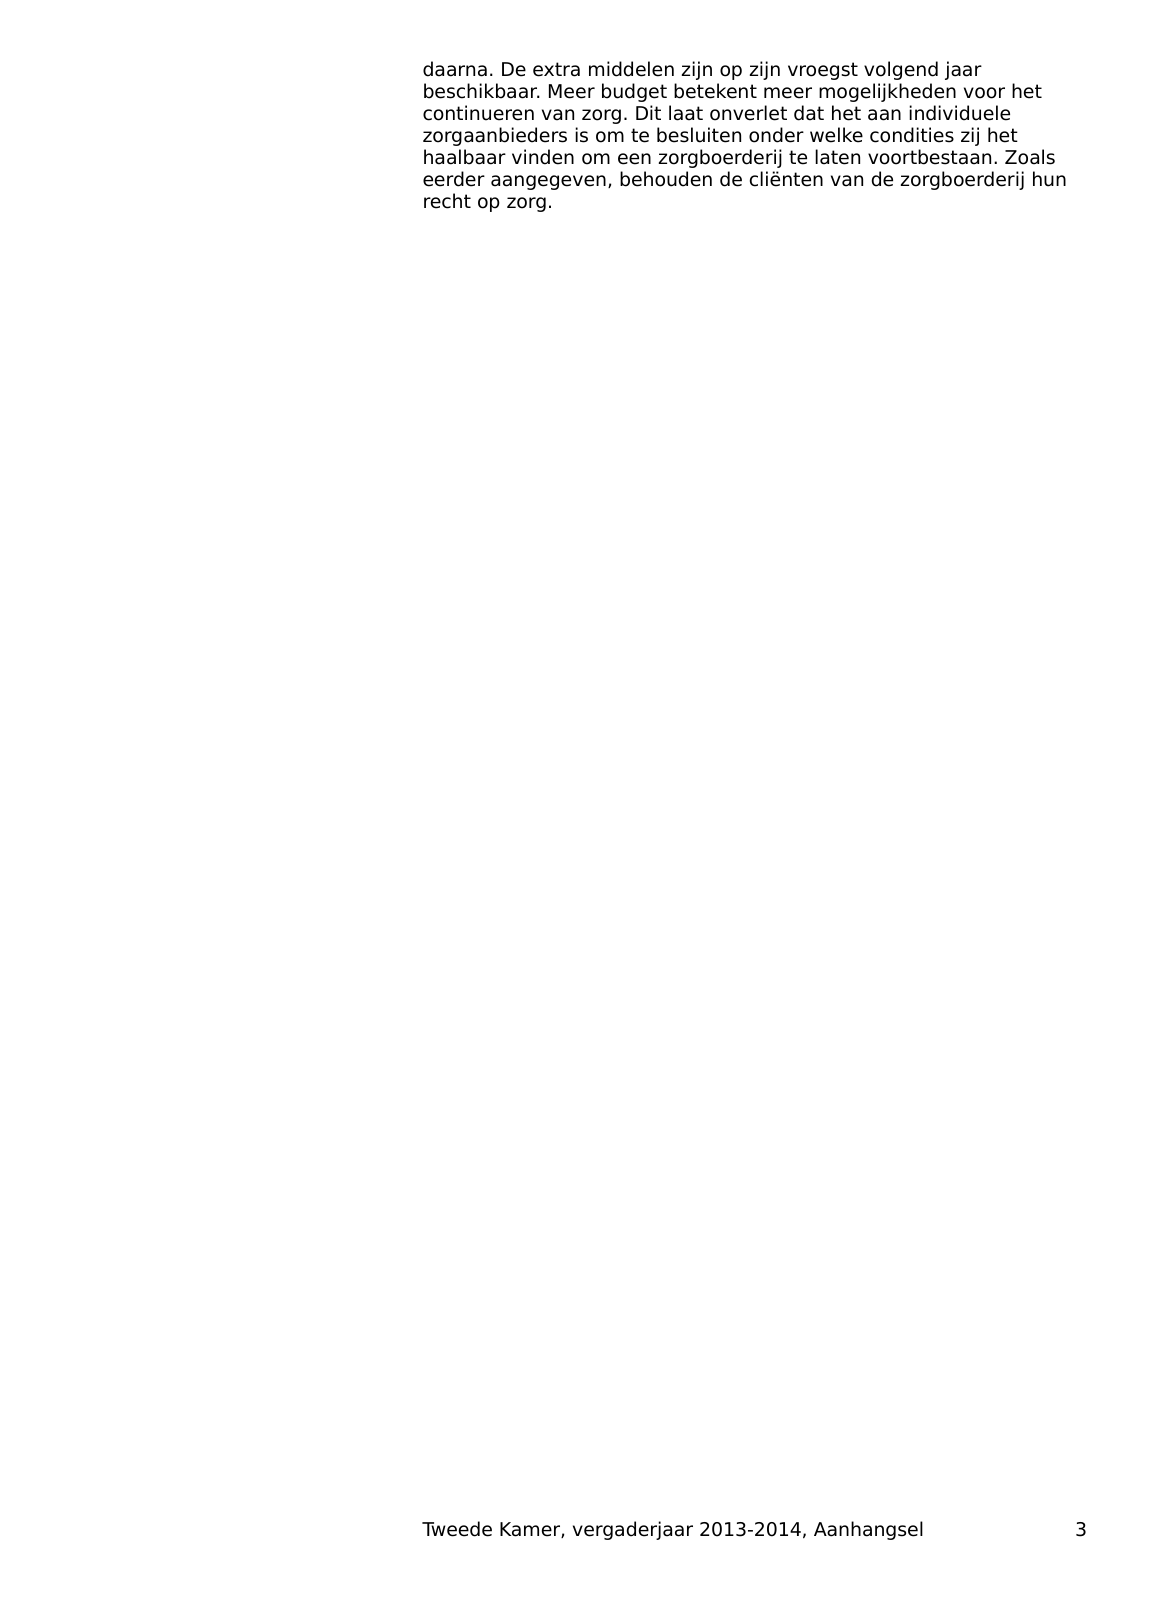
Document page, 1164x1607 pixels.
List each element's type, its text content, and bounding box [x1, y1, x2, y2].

text daarna. De extra middelen zijn op zijn vroegst volgend jaar beschikbaar. Meer budget betekent meer mogelijkheden voor het continueren van zorg. Dit laat onverlet dat het aan individuele zorgaanbieders is om te besluiten onder welke condities zij het haalbaar vinden om een zorgboerderij te laten voortbestaan. Zoals eerder aangegeven, behouden de cliënten van de zorgboerderij hun recht op zorg. [422, 59, 1087, 213]
